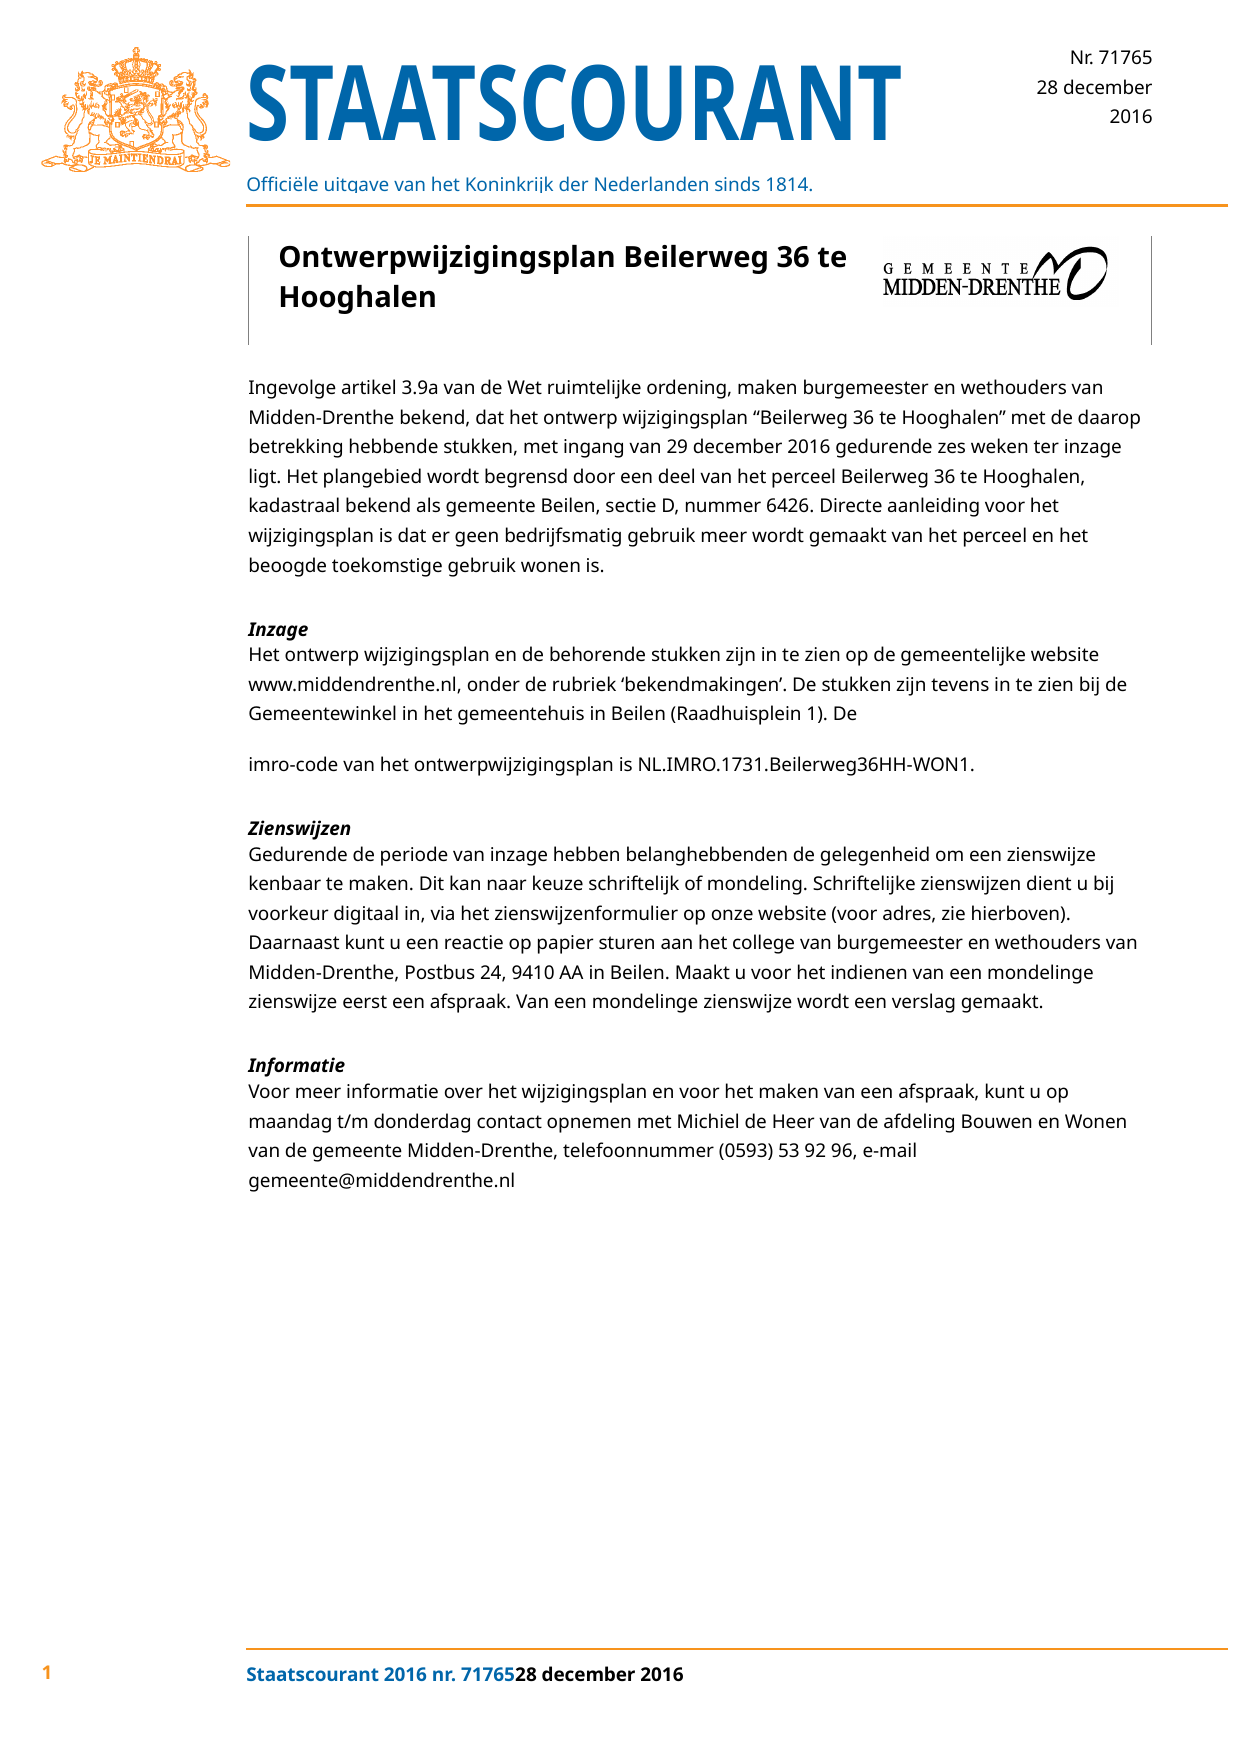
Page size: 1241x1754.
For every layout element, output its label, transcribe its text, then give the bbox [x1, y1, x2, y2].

text imro-code van het ontwerpwijzigingsplan is NL.IMRO.1731.Beilerweg36HH-WON1. [248, 751, 1152, 777]
table_header Ontwerpwijzigingsplan Beilerweg 36 te Hooghalen [249, 236, 850, 345]
text Informatie [248, 1053, 1152, 1078]
text Ingevolge artikel 3.9a van de Wet ruimtelijke ordening, maken burgemeester en wethouders van Midden-Drenthe bekend, dat het ontwerp wijzigingsplan “Beilerweg 36 te Hooghalen” met de daarop betrekking hebbende stukken, met ingang van 29 december 2016 gedurende zes weken ter inzage ligt. Het plangebied wordt begrensd door een deel van het perceel Beilerweg 36 te Hooghalen, kadastraal bekend als gemeente Beilen, sectie D, nummer 6426. Directe aanleiding voor het wijzigingsplan is dat er geen bedrijfsmatig gebruik meer wordt gemaakt van het perceel en het beoogde toekomstige gebruik wonen is. [248, 374, 1152, 577]
picture [882, 236, 1119, 307]
text Het ontwerp wijzigingsplan en de behorende stukken zijn in te zien op de gemeentelijke website www.middendrenthe.nl, onder de rubriek ‘bekendmakingen’. De stukken zijn tevens in te zien bij de Gemeentewinkel in het gemeentehuis in Beilen (Raadhuisplein 1). De [248, 641, 1152, 726]
table_header [850, 236, 1151, 345]
picture [41, 47, 231, 172]
text Voor meer informatie over het wijzigingsplan en voor het maken van een afspraak, kunt u op maandag t/m donderdag contact opnemen met Michiel de Heer van de afdeling Bouwen en Wonen van de gemeente Midden-Drenthe, telefoonnummer (0593) 53 92 96, e-mail gemeente@middendrenthe.nl [248, 1078, 1152, 1193]
text Zienswijzen [248, 815, 1152, 841]
text Gedurende de periode van inzage hebben belanghebbenden de gelegenheid om een zienswijze kenbaar te maken. Dit kan naar keuze schriftelijk of mondeling. Schriftelijke zienswijzen dient u bij voorkeur digitaal in, via het zienswijzenformulier op onze website (voor adres, zie hierboven). Daarnaast kunt u een reactie op papier sturen aan het college van burgemeester en wethouders van Midden-Drenthe, Postbus 24, 9410 AA in Beilen. Maakt u voor het indienen van een mondelinge zienswijze eerst een afspraak. Van een mondelinge zienswijze wordt een verslag gemaakt. [248, 841, 1152, 1014]
text Inzage [248, 616, 1152, 641]
